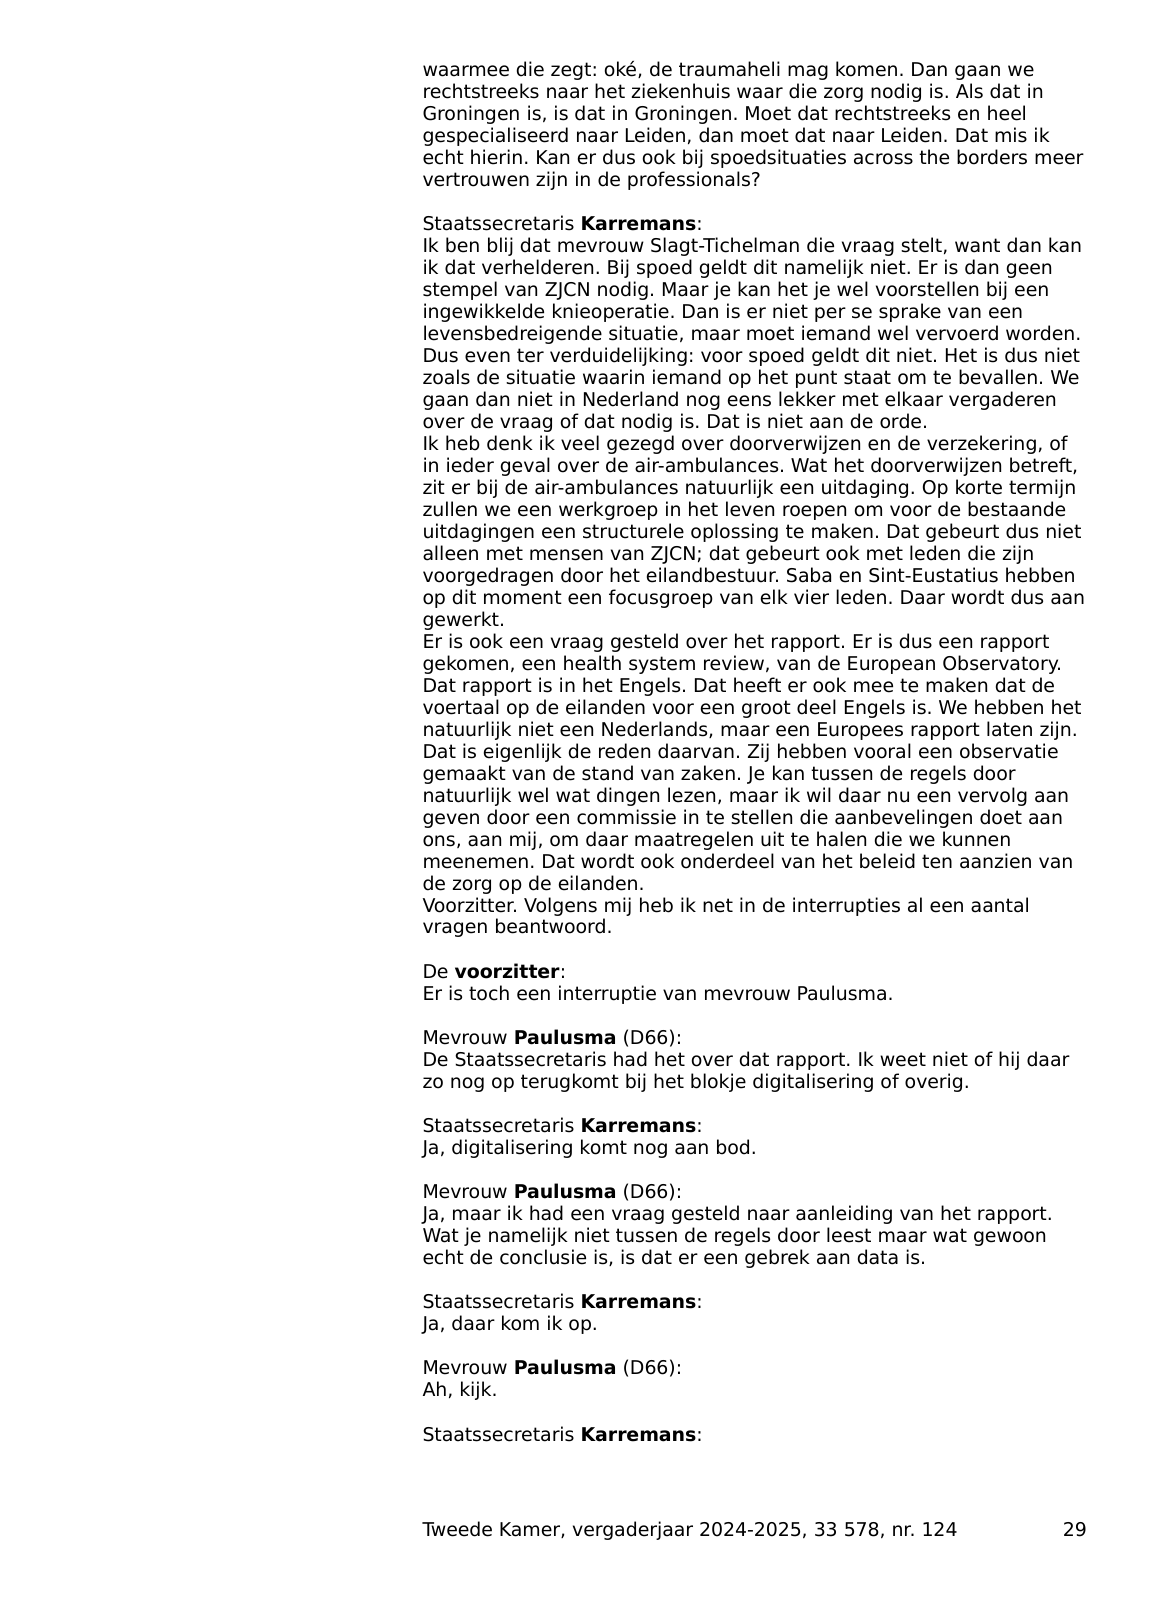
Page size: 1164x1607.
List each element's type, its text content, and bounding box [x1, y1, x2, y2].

text Ah, kijk. [422, 1379, 1087, 1401]
text Ja, daar kom ik op. [422, 1313, 1087, 1335]
text Voorzitter. Volgens mij heb ik net in de interrupties al een aantal vragen beantwoord. [422, 894, 1087, 938]
text Mevrouw Paulusma (D66): [422, 1027, 1087, 1049]
text Staatssecretaris Karremans: [422, 1291, 1087, 1313]
text Er is ook een vraag gesteld over het rapport. Er is dus een rapport gekomen, een health system review, van de European Observatory. Dat rapport is in het Engels. Dat heeft er ook mee te maken dat de voertaal op de eilanden voor een groot deel Engels is. We hebben het natuurlijk niet een Nederlands, maar een Europees rapport laten zijn. Dat is eigenlijk de reden daarvan. Zij hebben vooral een observatie gemaakt van de stand van zaken. Je kan tussen de regels door natuurlijk wel wat dingen lezen, maar ik wil daar nu een vervolg aan geven door een commissie in te stellen die aanbevelingen doet aan ons, aan mij, om daar maatregelen uit te halen die we kunnen meenemen. Dat wordt ook onderdeel van het beleid ten aanzien van de zorg op de eilanden. [422, 631, 1087, 894]
text Mevrouw Paulusma (D66): [422, 1357, 1087, 1379]
text Ik ben blij dat mevrouw Slagt-Tichelman die vraag stelt, want dan kan ik dat verhelderen. Bij spoed geldt dit namelijk niet. Er is dan geen stempel van ZJCN nodig. Maar je kan het je wel voorstellen bij een ingewikkelde knieoperatie. Dan is er niet per se sprake van een levensbedreigende situatie, maar moet iemand wel vervoerd worden. Dus even ter verduidelijking: voor spoed geldt dit niet. Het is dus niet zoals de situatie waarin iemand op het punt staat om te bevallen. We gaan dan niet in Nederland nog eens lekker met elkaar vergaderen over de vraag of dat nodig is. Dat is niet aan de orde. [422, 235, 1087, 433]
text De Staatssecretaris had het over dat rapport. Ik weet niet of hij daar zo nog op terugkomt bij het blokje digitalisering of overig. [422, 1049, 1087, 1093]
text Mevrouw Paulusma (D66): [422, 1181, 1087, 1203]
text Ik heb denk ik veel gezegd over doorverwijzen en de verzekering, of in ieder geval over de air-ambulances. Wat het doorverwijzen betreft, zit er bij de air-ambulances natuurlijk een uitdaging. Op korte termijn zullen we een werkgroep in het leven roepen om voor de bestaande uitdagingen een structurele oplossing te maken. Dat gebeurt dus niet alleen met mensen van ZJCN; dat gebeurt ook met leden die zijn voorgedragen door het eilandbestuur. Saba en Sint-Eustatius hebben op dit moment een focusgroep van elk vier leden. Daar wordt dus aan gewerkt. [422, 433, 1087, 631]
text Er is toch een interruptie van mevrouw Paulusma. [422, 983, 1087, 1004]
text waarmee die zegt: oké, de traumaheli mag komen. Dan gaan we rechtstreeks naar het ziekenhuis waar die zorg nodig is. Als dat in Groningen is, is dat in Groningen. Moet dat rechtstreeks en heel gespecialiseerd naar Leiden, dan moet dat naar Leiden. Dat mis ik echt hierin. Kan er dus ook bij spoedsituaties across the borders meer vertrouwen zijn in de professionals? [422, 59, 1087, 191]
text Ja, digitalisering komt nog aan bod. [422, 1137, 1087, 1159]
text Staatssecretaris Karremans: [422, 213, 1087, 235]
text Staatssecretaris Karremans: [422, 1423, 1087, 1445]
text Staatssecretaris Karremans: [422, 1115, 1087, 1137]
text De voorzitter: [422, 961, 1087, 983]
text Ja, maar ik had een vraag gesteld naar aanleiding van het rapport. Wat je namelijk niet tussen de regels door leest maar wat gewoon echt de conclusie is, is dat er een gebrek aan data is. [422, 1203, 1087, 1269]
